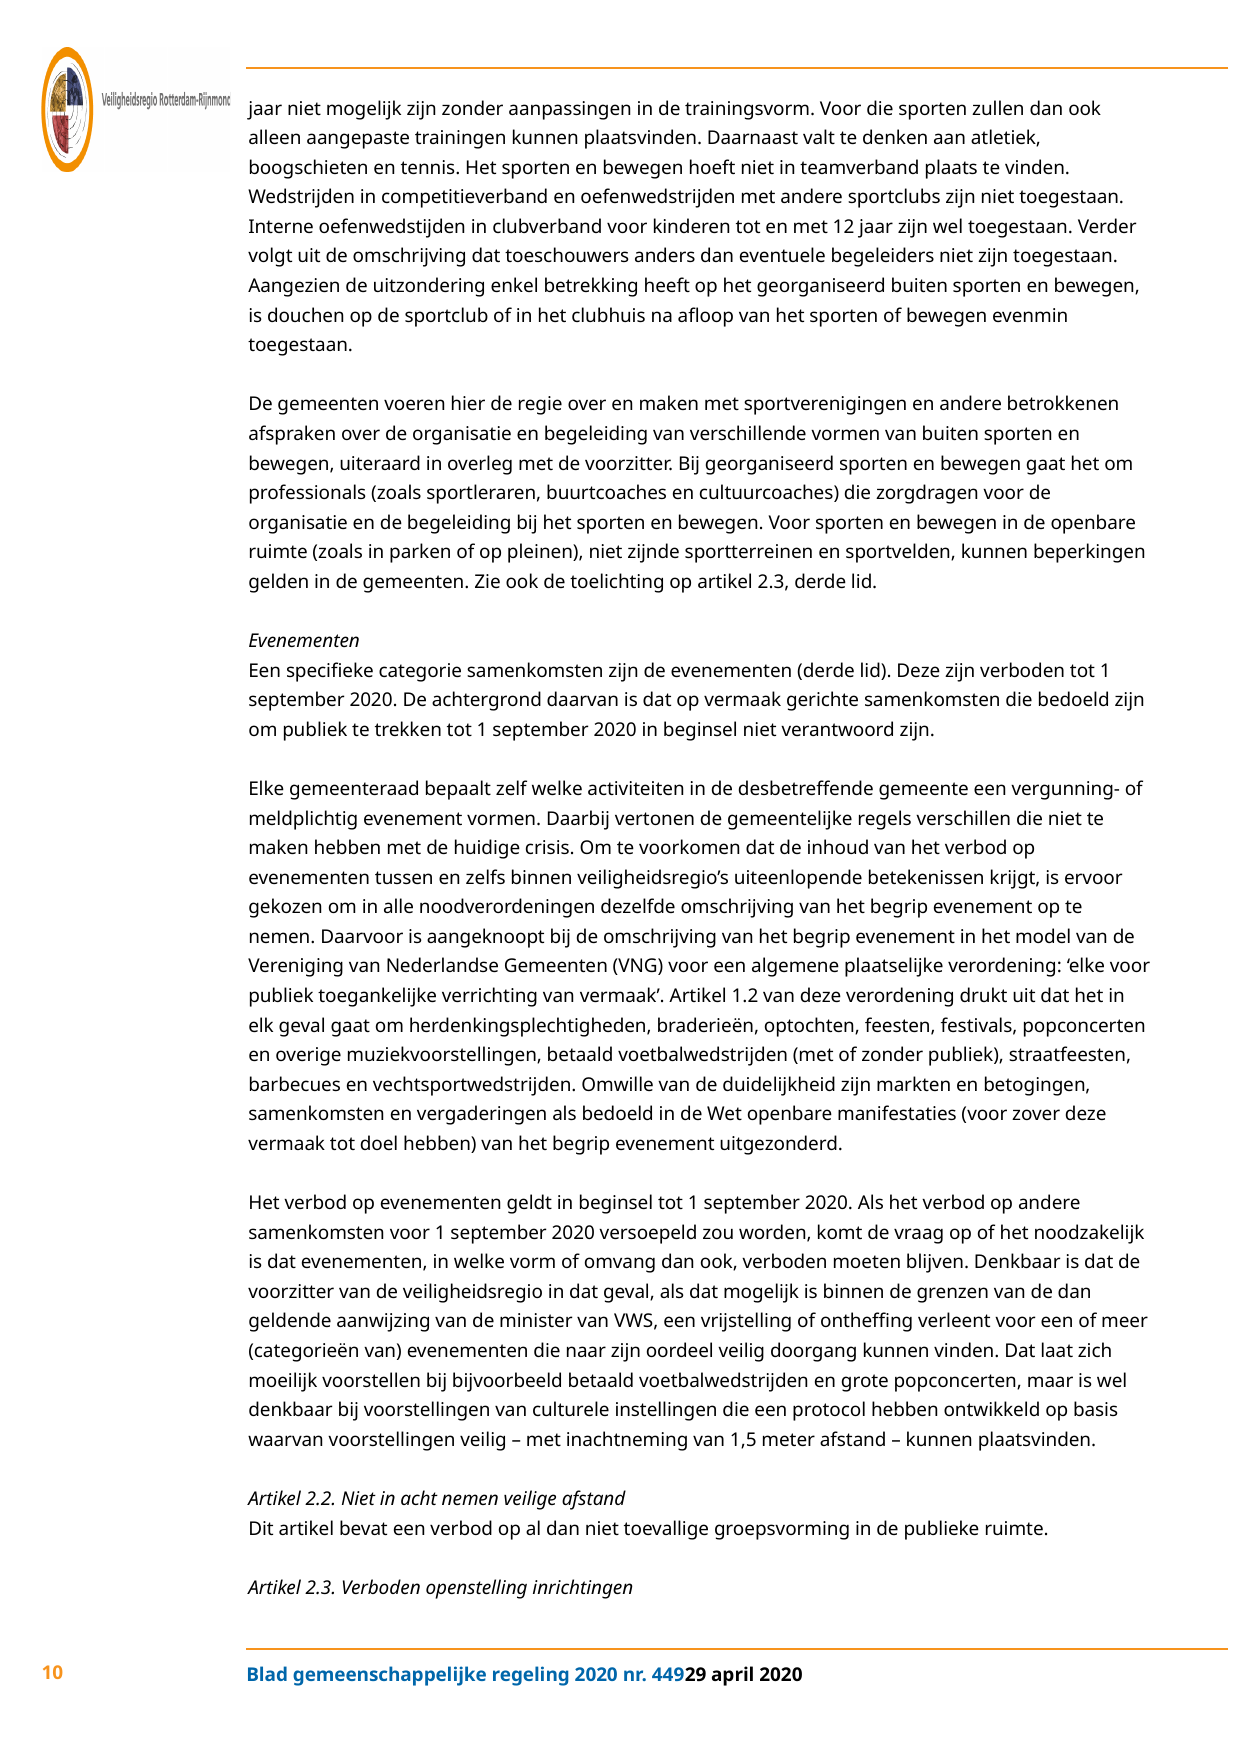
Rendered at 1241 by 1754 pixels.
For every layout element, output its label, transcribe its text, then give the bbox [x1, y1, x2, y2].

text Artikel 2.3. Verboden openstelling inrichtingen [248, 1574, 1152, 1600]
text Een specifieke categorie samenkomsten zijn de evenementen (derde lid). Deze zijn verboden tot 1 september 2020. De achtergrond daarvan is dat op vermaak gerichte samenkomsten die bedoeld zijn om publiek te trekken tot 1 september 2020 in beginsel niet verantwoord zijn. [248, 657, 1152, 742]
text Dit artikel bevat een verbod op al dan niet toevallige groepsvorming in de publieke ruimte. [248, 1515, 1152, 1541]
picture [41, 47, 231, 172]
text Artikel 2.2. Niet in acht nemen veilige afstand [248, 1485, 1152, 1511]
text Elke gemeenteraad bepaalt zelf welke activiteiten in de desbetreffende gemeente een vergunning- of meldplichtig evenement vormen. Daarbij vertonen de gemeentelijke regels verschillen die niet te maken hebben met de huidige crisis. Om te voorkomen dat de inhoud van het verbod op evenementen tussen en zelfs binnen veiligheidsregio’s uiteenlopende betekenissen krijgt, is ervoor gekozen om in alle noodverordeningen dezelfde omschrijving van het begrip evenement op te nemen. Daarvoor is aangeknoopt bij de omschrijving van het begrip evenement in het model van de Vereniging van Nederlandse Gemeenten (VNG) voor een algemene plaatselijke verordening: ‘elke voor publiek toegankelijke verrichting van vermaak’. Artikel 1.2 van deze verordening drukt uit dat het in elk geval gaat om herdenkingsplechtigheden, braderieën, optochten, feesten, festivals, popconcerten en overige muziekvoorstellingen, betaald voetbalwedstrijden (met of zonder publiek), straatfeesten, barbecues en vechtsportwedstrijden. Omwille van de duidelijkheid zijn markten en betogingen, samenkomsten en vergaderingen als bedoeld in de Wet openbare manifestaties (voor zover deze vermaak tot doel hebben) van het begrip evenement uitgezonderd. [248, 775, 1152, 1156]
text Het verbod op evenementen geldt in beginsel tot 1 september 2020. Als het verbod op andere samenkomsten voor 1 september 2020 versoepeld zou worden, komt de vraag op of het noodzakelijk is dat evenementen, in welke vorm of omvang dan ook, verboden moeten blijven. Denkbaar is dat de voorzitter van de veiligheidsregio in dat geval, als dat mogelijk is binnen de grenzen van de dan geldende aanwijzing van de minister van VWS, een vrijstelling of ontheffing verleent voor een of meer (categorieën van) evenementen die naar zijn oordeel veilig doorgang kunnen vinden. Dat laat zich moeilijk voorstellen bij bijvoorbeeld betaald voetbalwedstrijden en grote popconcerten, maar is wel denkbaar bij voorstellingen van culturele instellingen die een protocol hebben ontwikkeld op basis waarvan voorstellingen veilig – met inachtneming van 1,5 meter afstand – kunnen plaatsvinden. [248, 1189, 1152, 1452]
text Evenementen [248, 627, 1152, 653]
text jaar niet mogelijk zijn zonder aanpassingen in de trainingsvorm. Voor die sporten zullen dan ook alleen aangepaste trainingen kunnen plaatsvinden. Daarnaast valt te denken aan atletiek, boogschieten en tennis. Het sporten en bewegen hoeft niet in teamverband plaats te vinden. Wedstrijden in competitieverband en oefenwedstrijden met andere sportclubs zijn niet toegestaan. Interne oefenwedstijden in clubverband voor kinderen tot en met 12 jaar zijn wel toegestaan. Verder volgt uit de omschrijving dat toeschouwers anders dan eventuele begeleiders niet zijn toegestaan. Aangezien de uitzondering enkel betrekking heeft op het georganiseerd buiten sporten en bewegen, is douchen op de sportclub of in het clubhuis na afloop van het sporten of bewegen evenmin toegestaan. [248, 95, 1152, 357]
text De gemeenten voeren hier de regie over en maken met sportverenigingen en andere betrokkenen afspraken over de organisatie en begeleiding van verschillende vormen van buiten sporten en bewegen, uiteraard in overleg met de voorzitter. Bij georganiseerd sporten en bewegen gaat het om professionals (zoals sportleraren, buurtcoaches en cultuurcoaches) die zorgdragen voor de organisatie en de begeleiding bij het sporten en bewegen. Voor sporten en bewegen in de openbare ruimte (zoals in parken of op pleinen), niet zijnde sportterreinen en sportvelden, kunnen beperkingen gelden in de gemeenten. Zie ook de toelichting op artikel 2.3, derde lid. [248, 391, 1152, 594]
